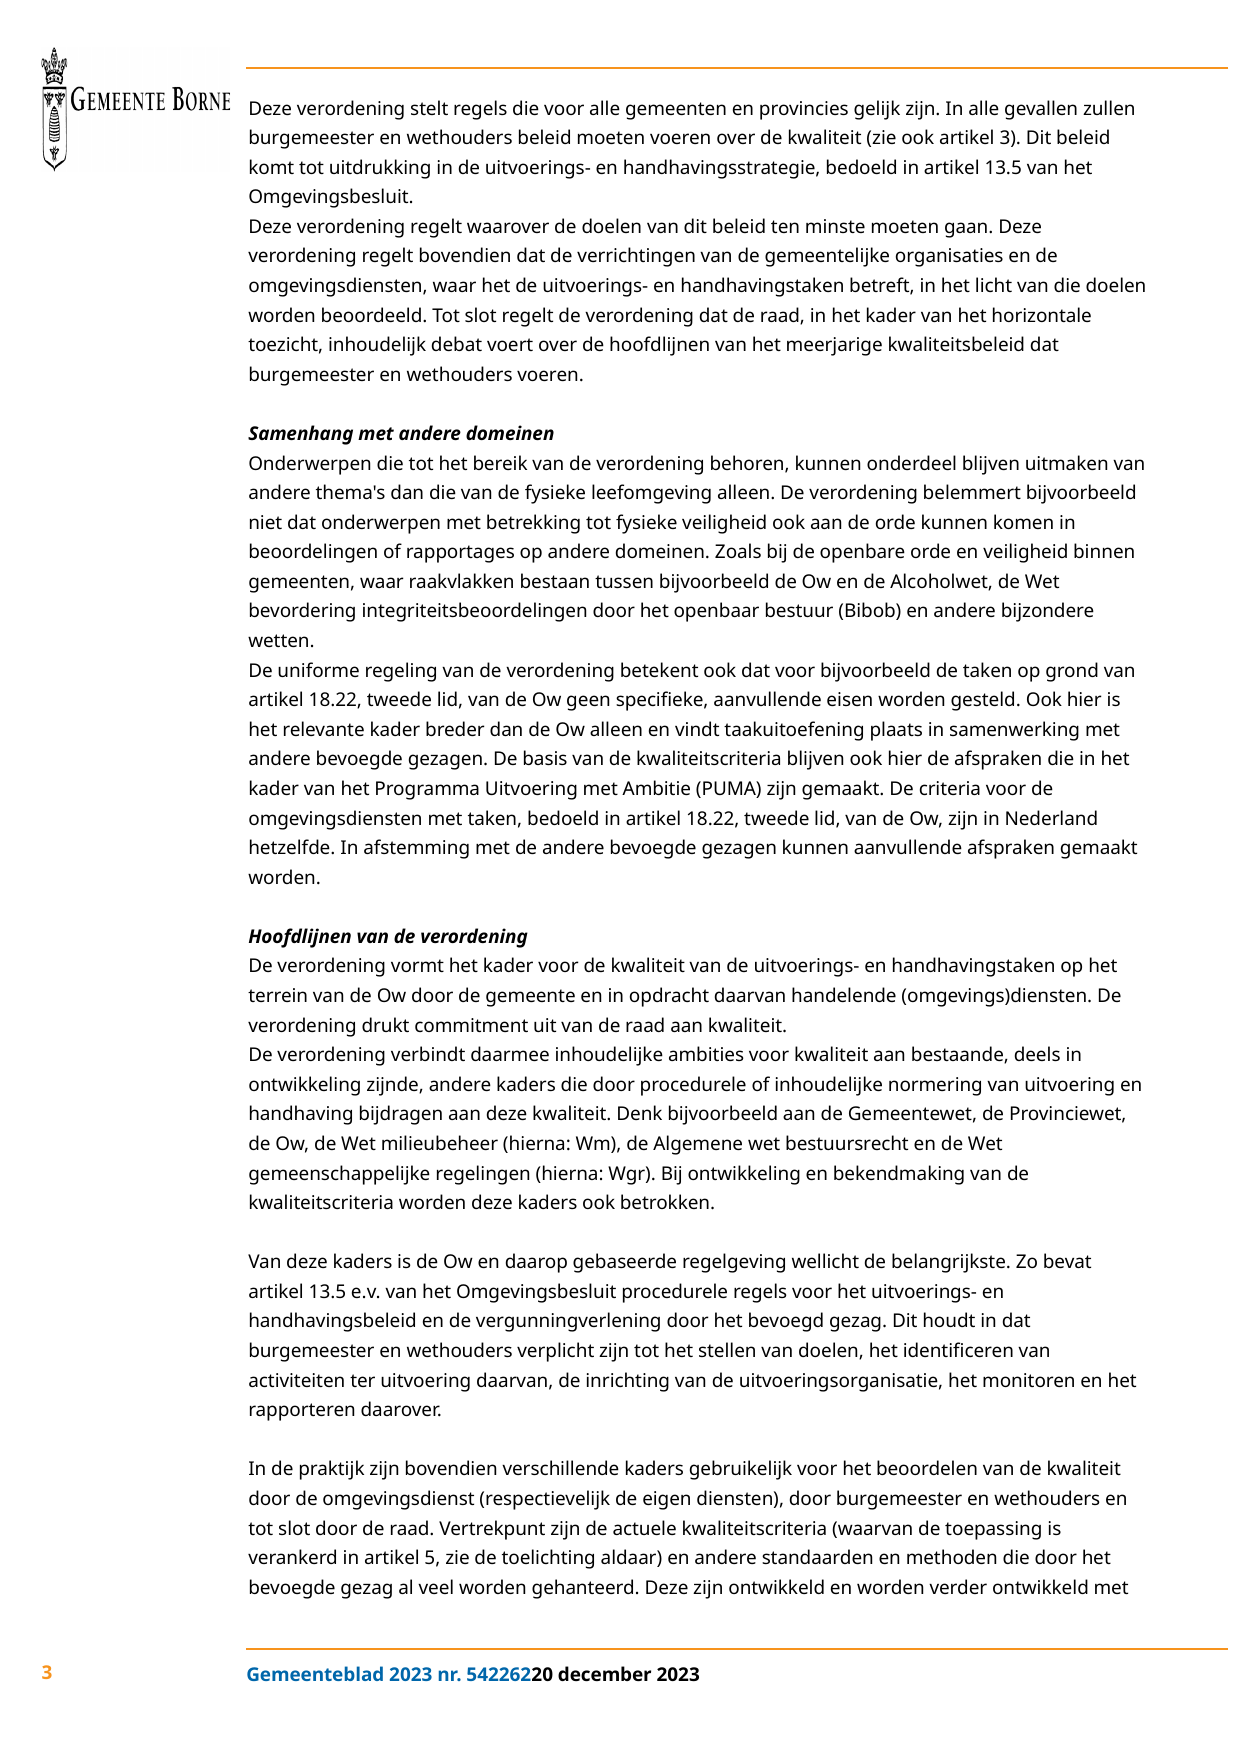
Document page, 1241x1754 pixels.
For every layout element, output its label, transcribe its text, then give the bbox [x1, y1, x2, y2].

text Deze verordening stelt regels die voor alle gemeenten en provincies gelijk zijn. In alle gevallen zullen burgemeester en wethouders beleid moeten voeren over de kwaliteit (zie ook artikel 3). Dit beleid komt tot uitdrukking in de uitvoerings- en handhavingsstrategie, bedoeld in artikel 13.5 van het Omgevingsbesluit. [248, 95, 1152, 209]
text De verordening verbindt daarmee inhoudelijke ambities voor kwaliteit aan bestaande, deels in ontwikkeling zijnde, andere kaders die door procedurele of inhoudelijke normering van uitvoering en handhaving bijdragen aan deze kwaliteit. Denk bijvoorbeeld aan de Gemeentewet, de Provinciewet, de Ow, de Wet milieubeheer (hierna: Wm), de Algemene wet bestuursrecht en de Wet gemeenschappelijke regelingen (hierna: Wgr). Bij ontwikkeling en bekendmaking van de kwaliteitscriteria worden deze kaders ook betrokken. [248, 1041, 1152, 1215]
text In de praktijk zijn bovendien verschillende kaders gebruikelijk voor het beoordelen van de kwaliteit door de omgevingsdienst (respectievelijk de eigen diensten), door burgemeester en wethouders en tot slot door de raad. Vertrekpunt zijn de actuele kwaliteitscriteria (waarvan de toepassing is verankerd in artikel 5, zie de toelichting aldaar) en andere standaarden en methoden die door het bevoegde gezag al veel worden gehanteerd. Deze zijn ontwikkeld en worden verder ontwikkeld met [248, 1456, 1152, 1600]
text Onderwerpen die tot het bereik van de verordening behoren, kunnen onderdeel blijven uitmaken van andere thema's dan die van de fysieke leefomgeving alleen. De verordening belemmert bijvoorbeeld niet dat onderwerpen met betrekking tot fysieke veiligheid ook aan de orde kunnen komen in beoordelingen of rapportages op andere domeinen. Zoals bij de openbare orde en veiligheid binnen gemeenten, waar raakvlakken bestaan tussen bijvoorbeeld de Ow en de Alcoholwet, de Wet bevordering integriteitsbeoordelingen door het openbaar bestuur (Bibob) en andere bijzondere wetten. [248, 450, 1152, 653]
text De verordening vormt het kader voor de kwaliteit van de uitvoerings- en handhavingstaken op het terrein van de Ow door de gemeente en in opdracht daarvan handelende (omgevings)diensten. De verordening drukt commitment uit van de raad aan kwaliteit. [248, 953, 1152, 1038]
text Samenhang met andere domeinen [248, 420, 1152, 446]
text Van deze kaders is de Ow en daarop gebaseerde regelgeving wellicht de belangrijkste. Zo bevat artikel 13.5 e.v. van het Omgevingsbesluit procedurele regels voor het uitvoerings- en handhavingsbeleid en de vergunningverlening door het bevoegd gezag. Dit houdt in dat burgemeester en wethouders verplicht zijn tot het stellen van doelen, het identificeren van activiteiten ter uitvoering daarvan, de inrichting van de uitvoeringsorganisatie, het monitoren en het rapporteren daarover. [248, 1248, 1152, 1422]
text Hoofdlijnen van de verordening [248, 923, 1152, 949]
text Deze verordening regelt waarover de doelen van dit beleid ten minste moeten gaan. Deze verordening regelt bovendien dat de verrichtingen van de gemeentelijke organisaties en de omgevingsdiensten, waar het de uitvoerings- en handhavingstaken betreft, in het licht van die doelen worden beoordeeld. Tot slot regelt de verordening dat de raad, in het kader van het horizontale toezicht, inhoudelijk debat voert over de hoofdlijnen van het meerjarige kwaliteitsbeleid dat burgemeester en wethouders voeren. [248, 213, 1152, 387]
text De uniforme regeling van de verordening betekent ook dat voor bijvoorbeeld de taken op grond van artikel 18.22, tweede lid, van de Ow geen specifieke, aanvullende eisen worden gesteld. Ook hier is het relevante kader breder dan de Ow alleen en vindt taakuitoefening plaats in samenwerking met andere bevoegde gezagen. De basis van de kwaliteitscriteria blijven ook hier de afspraken die in het kader van het Programma Uitvoering met Ambitie (PUMA) zijn gemaakt. De criteria voor de omgevingsdiensten met taken, bedoeld in artikel 18.22, tweede lid, van de Ow, zijn in Nederland hetzelfde. In afstemming met de andere bevoegde gezagen kunnen aanvullende afspraken gemaakt worden. [248, 657, 1152, 890]
picture [41, 47, 231, 172]
